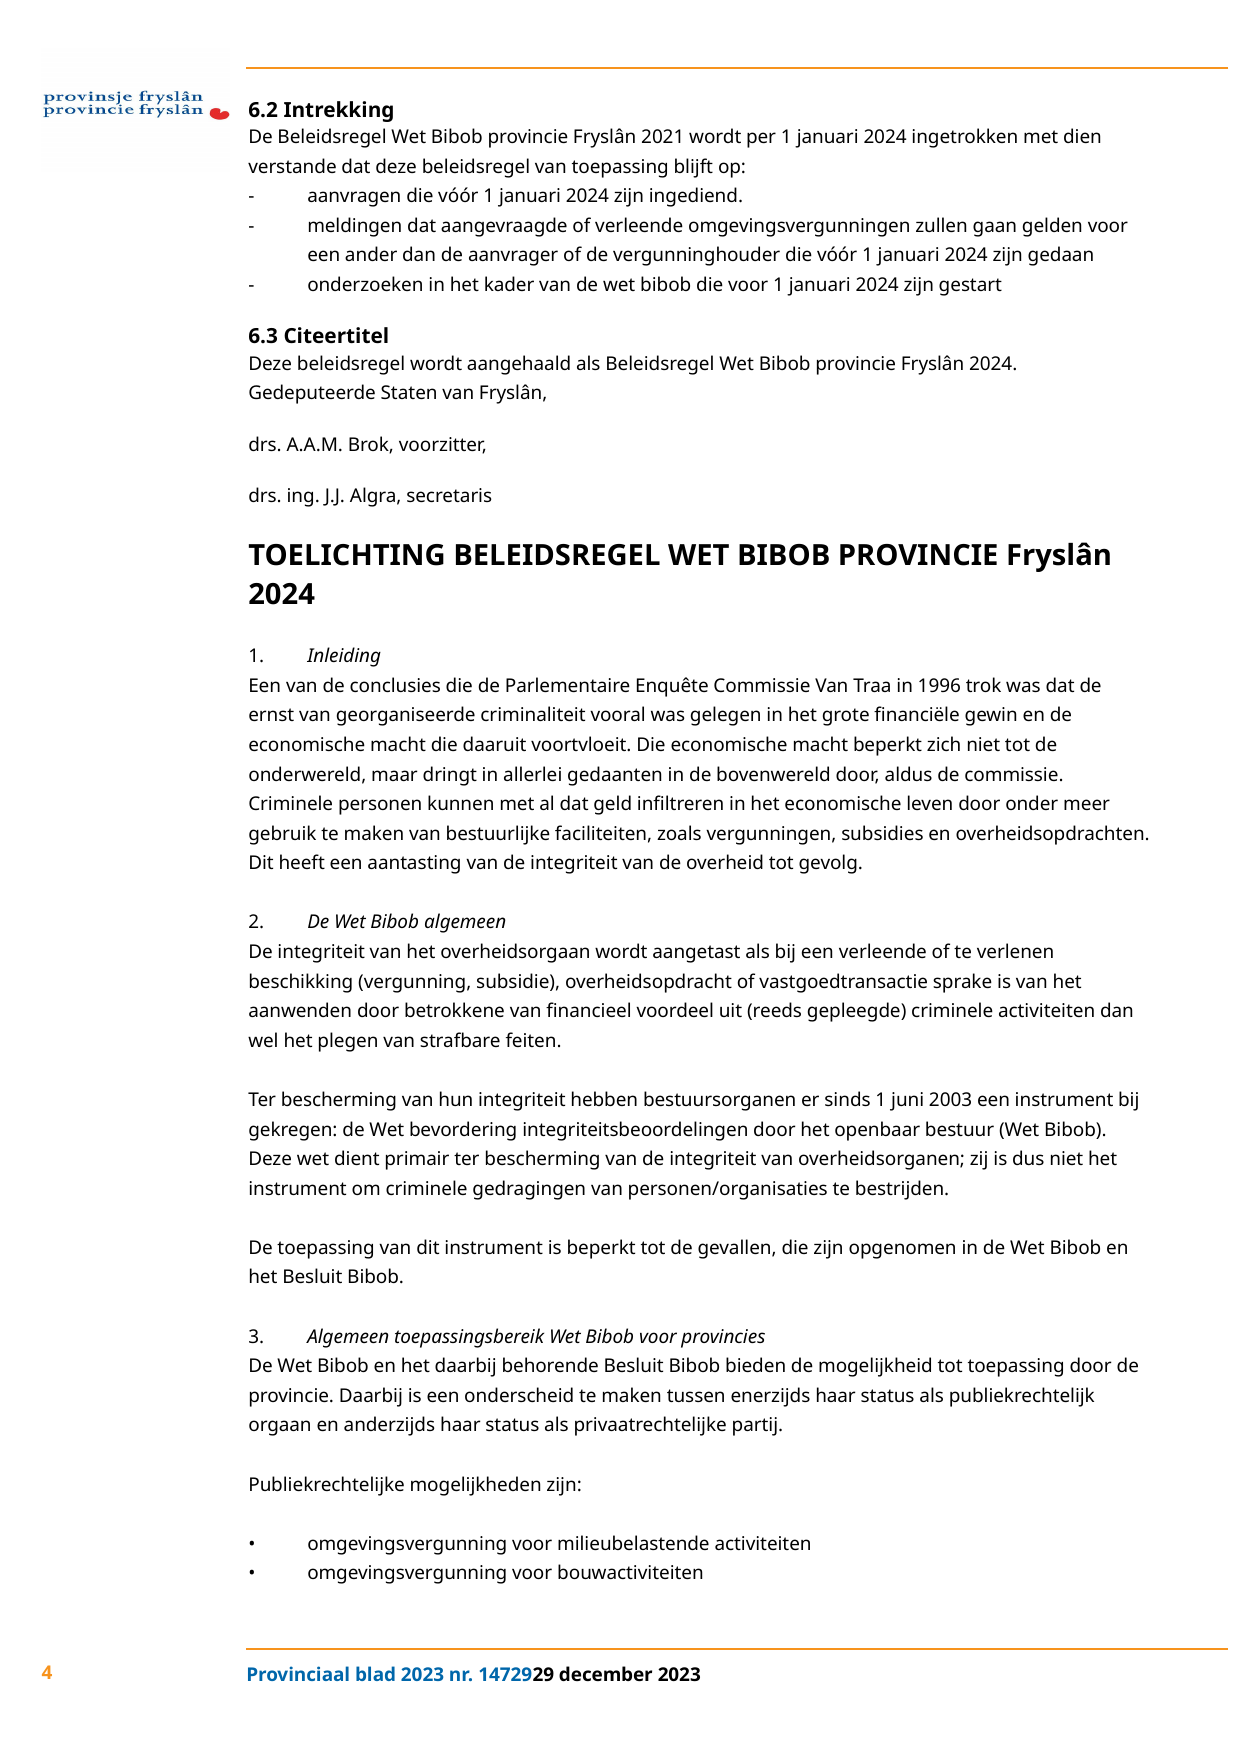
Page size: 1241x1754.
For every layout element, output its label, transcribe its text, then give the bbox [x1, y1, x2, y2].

text De Beleidsregel Wet Bibob provincie Fryslân 2021 wordt per 1 januari 2024 ingetrokken met dien verstande dat deze beleidsregel van toepassing blijft op: [248, 123, 1152, 178]
text drs. A.A.M. Brok, voorzitter, [248, 431, 1152, 457]
list De Wet Bibob algemeen [248, 909, 1152, 934]
text De Wet Bibob en het daarbij behorende Besluit Bibob bieden de mogelijkheid tot toepassing door de provincie. Daarbij is een onderscheid te maken tussen enerzijds haar status als publiekrechtelijk orgaan en anderzijds haar status als privaatrechtelijke partij. [248, 1352, 1152, 1437]
list aanvragen die vóór 1 januari 2024 zijn ingediend. [248, 182, 1152, 208]
list Inleiding [248, 642, 1152, 668]
text De integriteit van het overheidsorgaan wordt aangetast als bij een verleende of te verlenen beschikking (vergunning, subsidie), overheidsopdracht of vastgoedtransactie sprake is van het aanwenden door betrokkene van financieel voordeel uit (reeds gepleegde) criminele activiteiten dan wel het plegen van strafbare feiten. [248, 938, 1152, 1053]
text Een van de conclusies die de Parlementaire Enquête Commissie Van Traa in 1996 trok was dat de ernst van georganiseerde criminaliteit vooral was gelegen in het grote financiële gewin en de economische macht die daaruit voortvloeit. Die economische macht beperkt zich niet tot de onderwereld, maar dringt in allerlei gedaanten in de bovenwereld door, aldus de commissie. Criminele personen kunnen met al dat geld infiltreren in het economische leven door onder meer gebruik te maken van bestuurlijke faciliteiten, zoals vergunningen, subsidies en overheidsopdrachten. Dit heeft een aantasting van de integriteit van de overheid tot gevolg. [248, 672, 1152, 875]
list Algemeen toepassingsbereik Wet Bibob voor provincies [248, 1323, 1152, 1349]
text Publiekrechtelijke mogelijkheden zijn: [248, 1471, 1152, 1497]
list meldingen dat aangevraagde of verleende omgevingsvergunningen zullen gaan gelden voor een ander dan de aanvrager of de vergunninghouder die vóór 1 januari 2024 zijn gedaan [248, 212, 1152, 267]
text Ter bescherming van hun integriteit hebben bestuursorganen er sinds 1 juni 2003 een instrument bij gekregen: de Wet bevordering integriteitsbeoordelingen door het openbaar bestuur (Wet Bibob). Deze wet dient primair ter bescherming van de integriteit van overheidsorganen; zij is dus niet het instrument om criminele gedragingen van personen/organisaties te bestrijden. [248, 1086, 1152, 1201]
text 6.3 Citeertitel [248, 322, 1152, 350]
list omgevingsvergunning voor milieubelastende activiteiten [248, 1530, 1152, 1556]
text Deze beleidsregel wordt aangehaald als Beleidsregel Wet Bibob provincie Fryslân 2024. [248, 350, 1152, 376]
text De toepassing van dit instrument is beperkt tot de gevallen, die zijn opgenomen in de Wet Bibob en het Besluit Bibob. [248, 1234, 1152, 1289]
text Gedeputeerde Staten van Fryslân, [248, 379, 1152, 405]
text TOELICHTING BELEIDSREGEL WET BIBOB PROVINCIE Fryslân 2024 [248, 534, 1152, 613]
text 6.2 Intrekking [248, 95, 1152, 123]
list omgevingsvergunning voor bouwactiviteiten [248, 1559, 1152, 1585]
picture [41, 47, 231, 172]
list onderzoeken in het kader van de wet bibob die voor 1 januari 2024 zijn gestart [248, 271, 1152, 297]
text drs. ing. J.J. Algra, secretaris [248, 482, 1152, 508]
